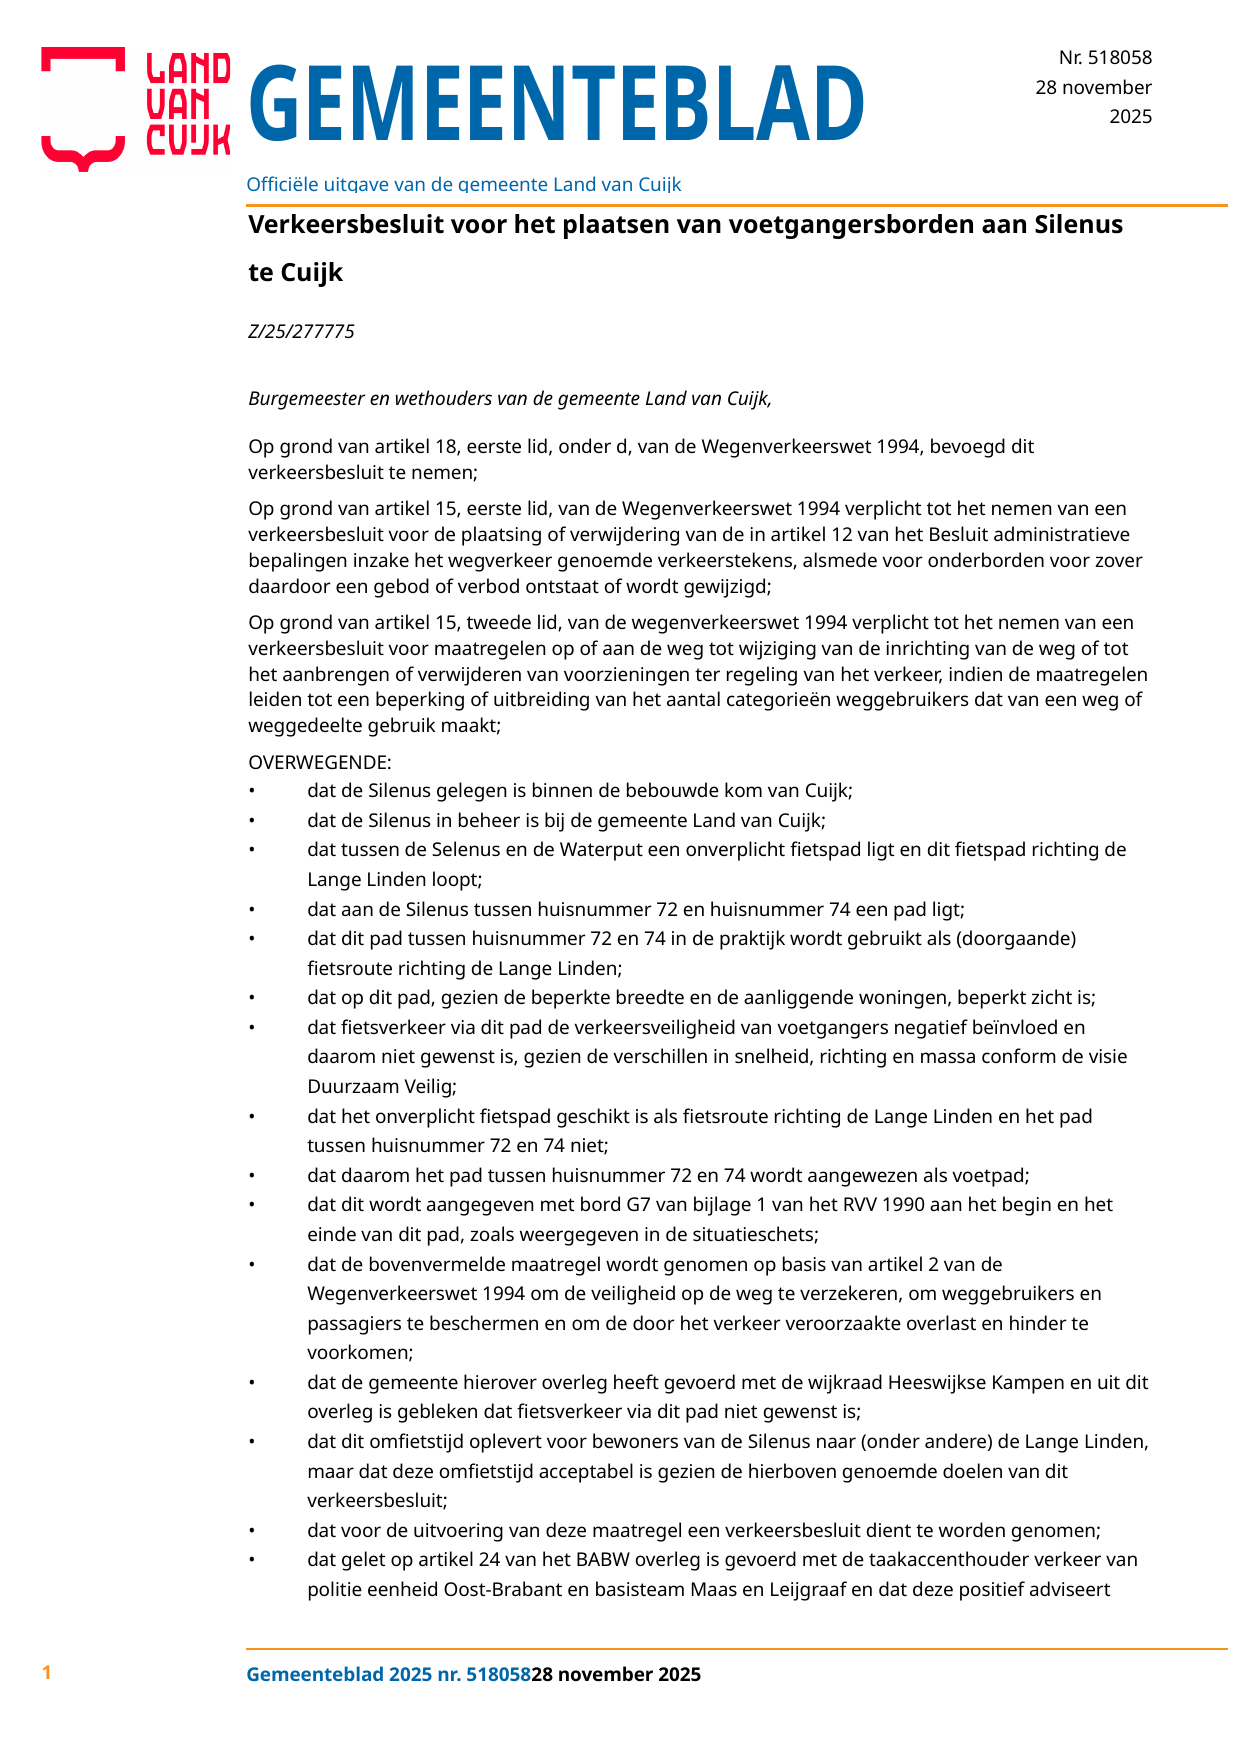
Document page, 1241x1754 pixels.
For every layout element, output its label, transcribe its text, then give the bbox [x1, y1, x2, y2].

list dat dit omfietstijd oplevert voor bewoners van de Silenus naar (onder andere) de Lange Linden, maar dat deze omfietstijd acceptabel is gezien de hierboven genoemde doelen van dit verkeersbesluit; [248, 1428, 1152, 1513]
list dat de Silenus gelegen is binnen de bebouwde kom van Cuijk; [248, 777, 1152, 803]
list dat de gemeente hierover overleg heeft gevoerd met de wijkraad Heeswijkse Kampen en uit dit overleg is gebleken dat fietsverkeer via dit pad niet gewenst is; [248, 1369, 1152, 1424]
list dat het onverplicht fietspad geschikt is als fietsroute richting de Lange Linden en het pad tussen huisnummer 72 en 74 niet; [248, 1103, 1152, 1158]
text OVERWEGENDE: [248, 749, 1152, 775]
text Op grond van artikel 15, tweede lid, van de wegenverkeerswet 1994 verplicht tot het nemen van een verkeersbesluit voor maatregelen op of aan de weg tot wijziging van de inrichting van de weg of tot het aanbrengen of verwijderen van voorzieningen ter regeling van het verkeer, indien de maatregelen leiden tot een beperking of uitbreiding van het aantal categorieën weggebruikers dat van een weg of weggedeelte gebruik maakt; [248, 609, 1152, 738]
text Burgemeester en wethouders van de gemeente Land van Cuijk, [248, 386, 1152, 411]
list dat de bovenvermelde maatregel wordt genomen op basis van artikel 2 van de Wegenverkeerswet 1994 om de veiligheid op de weg te verzekeren, om weggebruikers en passagiers te beschermen en om de door het verkeer veroorzaakte overlast en hinder te voorkomen; [248, 1251, 1152, 1365]
list dat tussen de Selenus en de Waterput een onverplicht fietspad ligt en dit fietspad richting de Lange Linden loopt; [248, 837, 1152, 892]
list dat aan de Silenus tussen huisnummer 72 en huisnummer 74 een pad ligt; [248, 896, 1152, 921]
list dat de Silenus in beheer is bij de gemeente Land van Cuijk; [248, 807, 1152, 833]
list dat fietsverkeer via dit pad de verkeersveiligheid van voetgangers negatief beïnvloed en daarom niet gewenst is, gezien de verschillen in snelheid, richting en massa conform de visie Duurzaam Veilig; [248, 1014, 1152, 1099]
list dat op dit pad, gezien de beperkte breedte en de aanliggende woningen, beperkt zicht is; [248, 984, 1152, 1010]
list dat dit pad tussen huisnummer 72 en 74 in de praktijk wordt gebruikt als (doorgaande) fietsroute richting de Lange Linden; [248, 925, 1152, 981]
list dat gelet op artikel 24 van het BABW overleg is gevoerd met de taakaccenthouder verkeer van politie eenheid Oost-Brabant en basisteam Maas en Leijgraaf en dat deze positief adviseert [248, 1547, 1152, 1602]
list dat dit wordt aangegeven met bord G7 van bijlage 1 van het RVV 1990 aan het begin en het einde van dit pad, zoals weergegeven in de situatieschets; [248, 1192, 1152, 1247]
list dat daarom het pad tussen huisnummer 72 en 74 wordt aangewezen als voetpad; [248, 1162, 1152, 1188]
text Op grond van artikel 18, eerste lid, onder d, van de Wegenverkeerswet 1994, bevoegd dit verkeersbesluit te nemen; [248, 433, 1152, 485]
text Op grond van artikel 15, eerste lid, van de Wegenverkeerswet 1994 verplicht tot het nemen van een verkeersbesluit voor de plaatsing of verwijdering van de in artikel 12 van het Besluit administratieve bepalingen inzake het wegverkeer genoemde verkeerstekens, alsmede voor onderborden voor zover daardoor een gebod of verbod ontstaat of wordt gewijzigd; [248, 496, 1152, 598]
list dat voor de uitvoering van deze maatregel een verkeersbesluit dient te worden genomen; [248, 1517, 1152, 1543]
text Z/25/277775 [248, 318, 1152, 344]
picture [41, 47, 231, 172]
text Verkeersbesluit voor het plaatsen van voetgangersborden aan Silenus te Cuijk [248, 207, 1152, 288]
